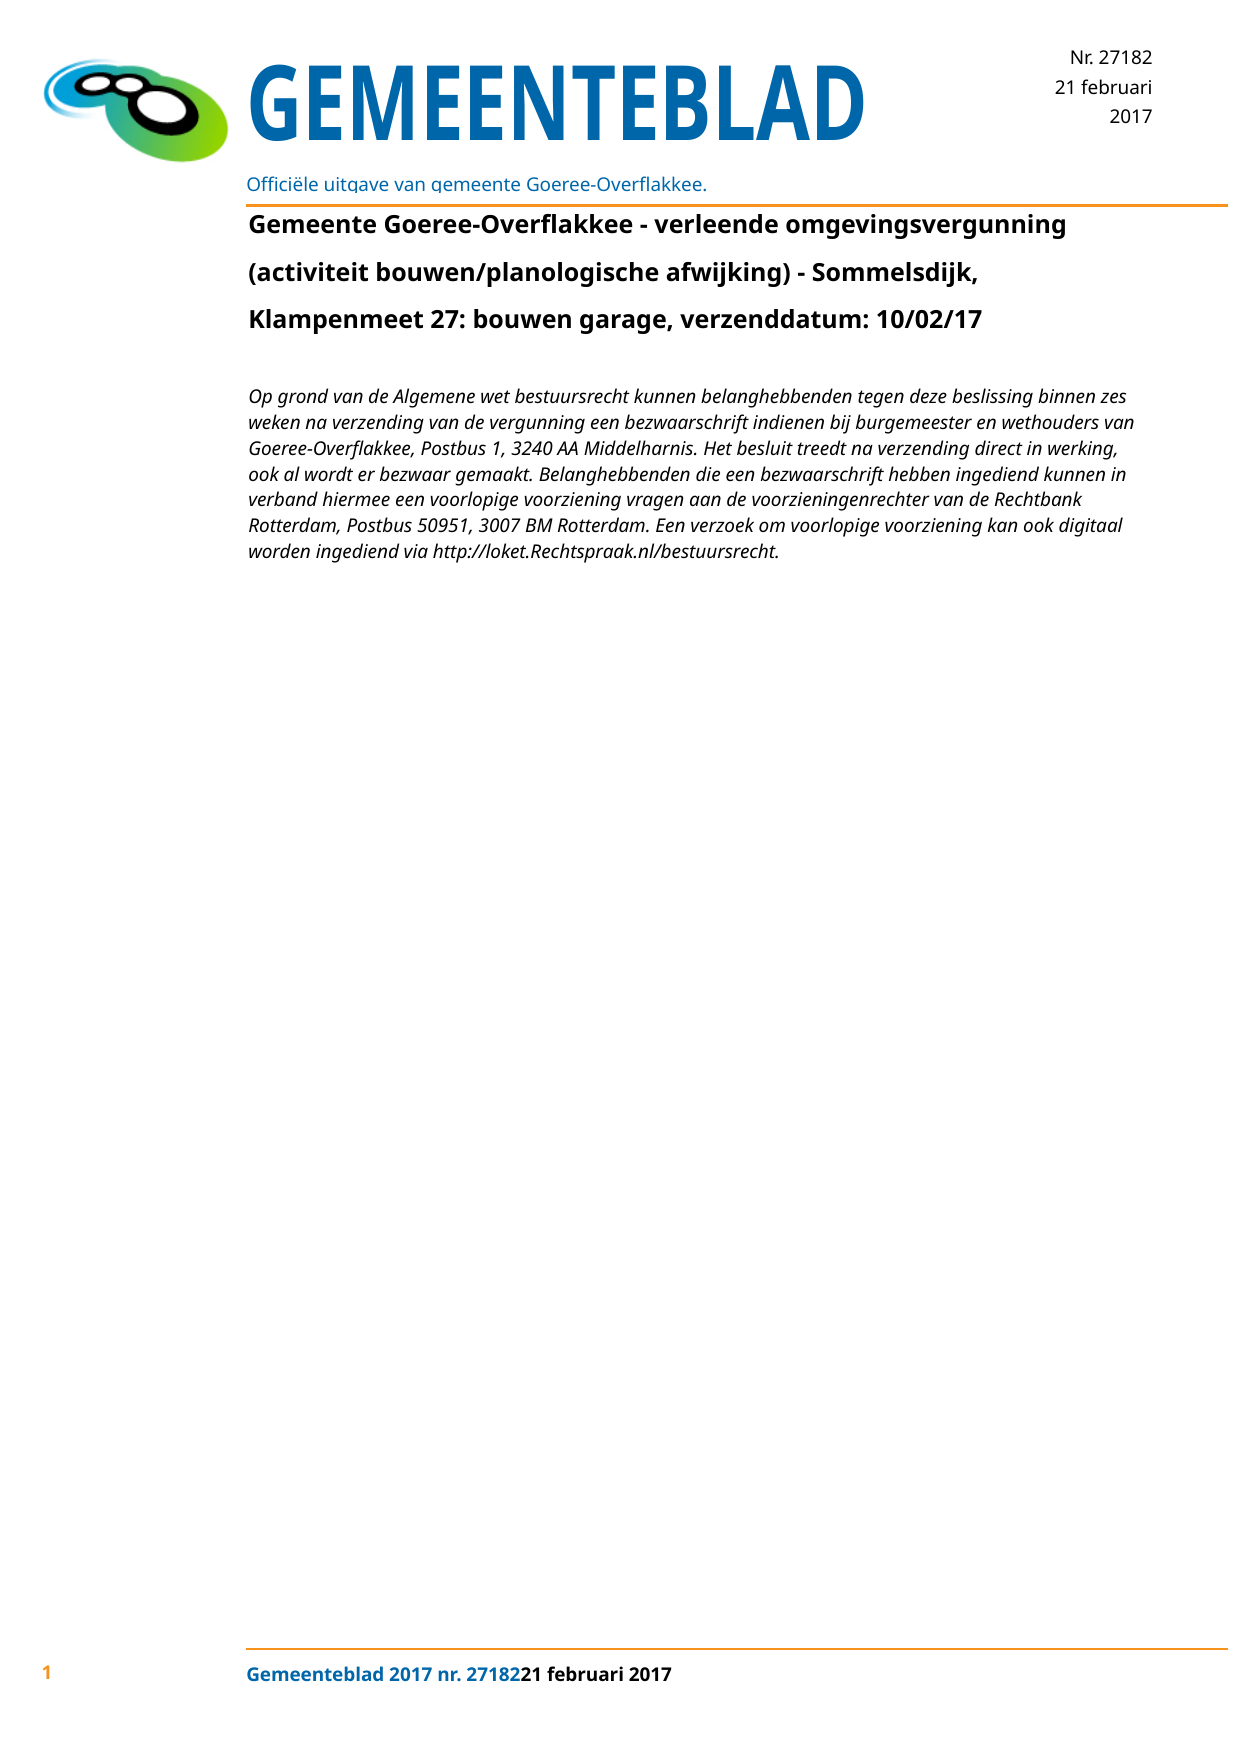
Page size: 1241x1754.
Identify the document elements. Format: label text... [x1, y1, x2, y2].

picture [41, 47, 231, 172]
text Gemeente Goeree-Overflakkee - verleende omgevingsvergunning (activiteit bouwen/planologische afwijking) - Sommelsdijk, Klampenmeet 27: bouwen garage, verzenddatum: 10/02/17 [248, 207, 1152, 336]
text Op grond van de Algemene wet bestuursrecht kunnen belanghebbenden tegen deze beslissing binnen zes weken na verzending van de vergunning een bezwaarschrift indienen bij burgemeester en wethouders van Goeree-Overflakkee, Postbus 1, 3240 AA Middelharnis. Het besluit treedt na verzending direct in werking, ook al wordt er bezwaar gemaakt. Belanghebbenden die een bezwaarschrift hebben ingediend kunnen in verband hiermee een voorlopige voorziening vragen aan de voorzieningenrechter van de Rechtbank Rotterdam, Postbus 50951, 3007 BM Rotterdam. Een verzoek om voorlopige voorziening kan ook digitaal worden ingediend via http://loket.Rechtspraak.nl/bestuursrecht. [248, 384, 1152, 564]
